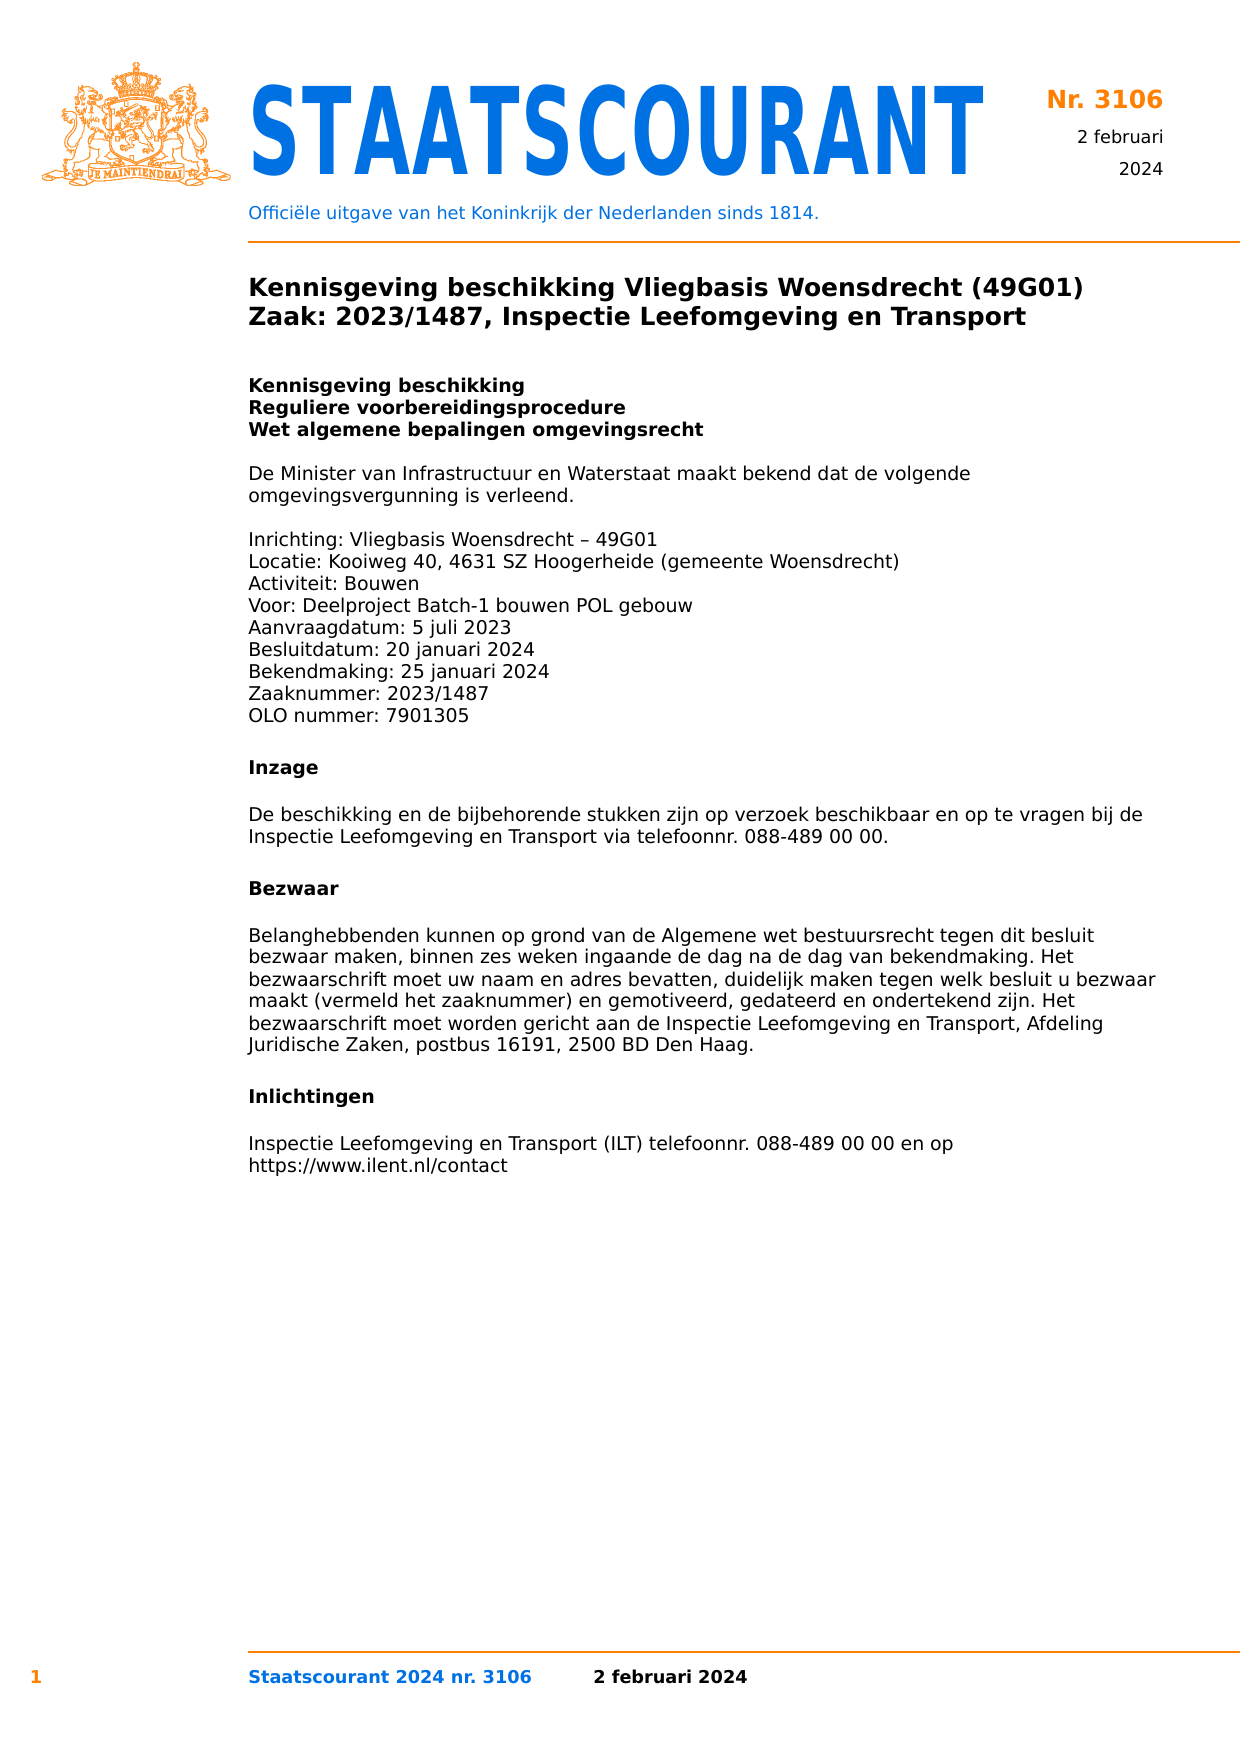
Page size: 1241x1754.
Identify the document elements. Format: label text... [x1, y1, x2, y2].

text Activiteit: Bouwen [248, 573, 1163, 595]
text Voor: Deelproject Batch-1 bouwen POL gebouw [248, 595, 1163, 617]
table_cell 2024 [998, 153, 1240, 203]
text Zaaknummer: 2023/1487 [248, 683, 1163, 704]
text Kennisgeving beschikking [248, 375, 1163, 397]
table_header STAATSCOURANT [248, 62, 998, 203]
text Locatie: Kooiweg 40, 4631 SZ Hoogerheide (gemeente Woensdrecht) [248, 551, 1163, 573]
text Inspectie Leefomgeving en Transport (ILT) telefoonnr. 088-489 00 00 en op https://www.ilent.nl/contact [248, 1133, 1163, 1177]
text Belanghebbenden kunnen op grond van de Algemene wet bestuursrecht tegen dit besluit bezwaar maken, binnen zes weken ingaande de dag na de dag van bekendmaking. Het bezwaarschrift moet uw naam en adres bevatten, duidelijk maken tegen welk besluit u bezwaar maakt (vermeld het zaaknummer) en gemotiveerd, gedateerd en ondertekend zijn. Het bezwaarschrift moet worden gericht aan de Inspectie Leefomgeving en Transport, Afdeling Juridische Zaken, postbus 16191, 2500 BD Den Haag. [248, 924, 1163, 1056]
text OLO nummer: 7901305 [248, 704, 1163, 727]
text De Minister van Infrastructuur en Waterstaat maakt bekend dat de volgende omgevingsvergunning is verleend. [248, 463, 1163, 507]
table_header Nr. 3106 [998, 62, 1240, 121]
subtitle Kennisgeving beschikking Vliegbasis Woensdrecht (49G01) Zaak: 2023/1487, Inspectie Leefomgeving en Transport [248, 273, 1163, 331]
subtitle Bezwaar [248, 877, 1163, 899]
text Reguliere voorbereidingsprocedure [248, 397, 1163, 419]
text Wet algemene bepalingen omgevingsrecht [248, 419, 1163, 441]
table_cell 2 februari [998, 121, 1240, 153]
table_cell Officiële uitgave van het Koninkrijk der Nederlanden sinds 1814. [248, 203, 1240, 241]
text Aanvraagdatum: 5 juli 2023 [248, 617, 1163, 639]
text Besluitdatum: 20 januari 2024 [248, 639, 1163, 661]
picture [41, 62, 231, 186]
text De beschikking en de bijbehorende stukken zijn op verzoek beschikbaar en op te vragen bij de Inspectie Leefomgeving en Transport via telefoonnr. 088-489 00 00. [248, 803, 1163, 847]
text Inrichting: Vliegbasis Woensdrecht – 49G01 [248, 529, 1163, 551]
subtitle Inlichtingen [248, 1086, 1163, 1108]
text Bekendmaking: 25 januari 2024 [248, 661, 1163, 683]
subtitle Inzage [248, 757, 1163, 778]
table_header [25, 62, 248, 241]
